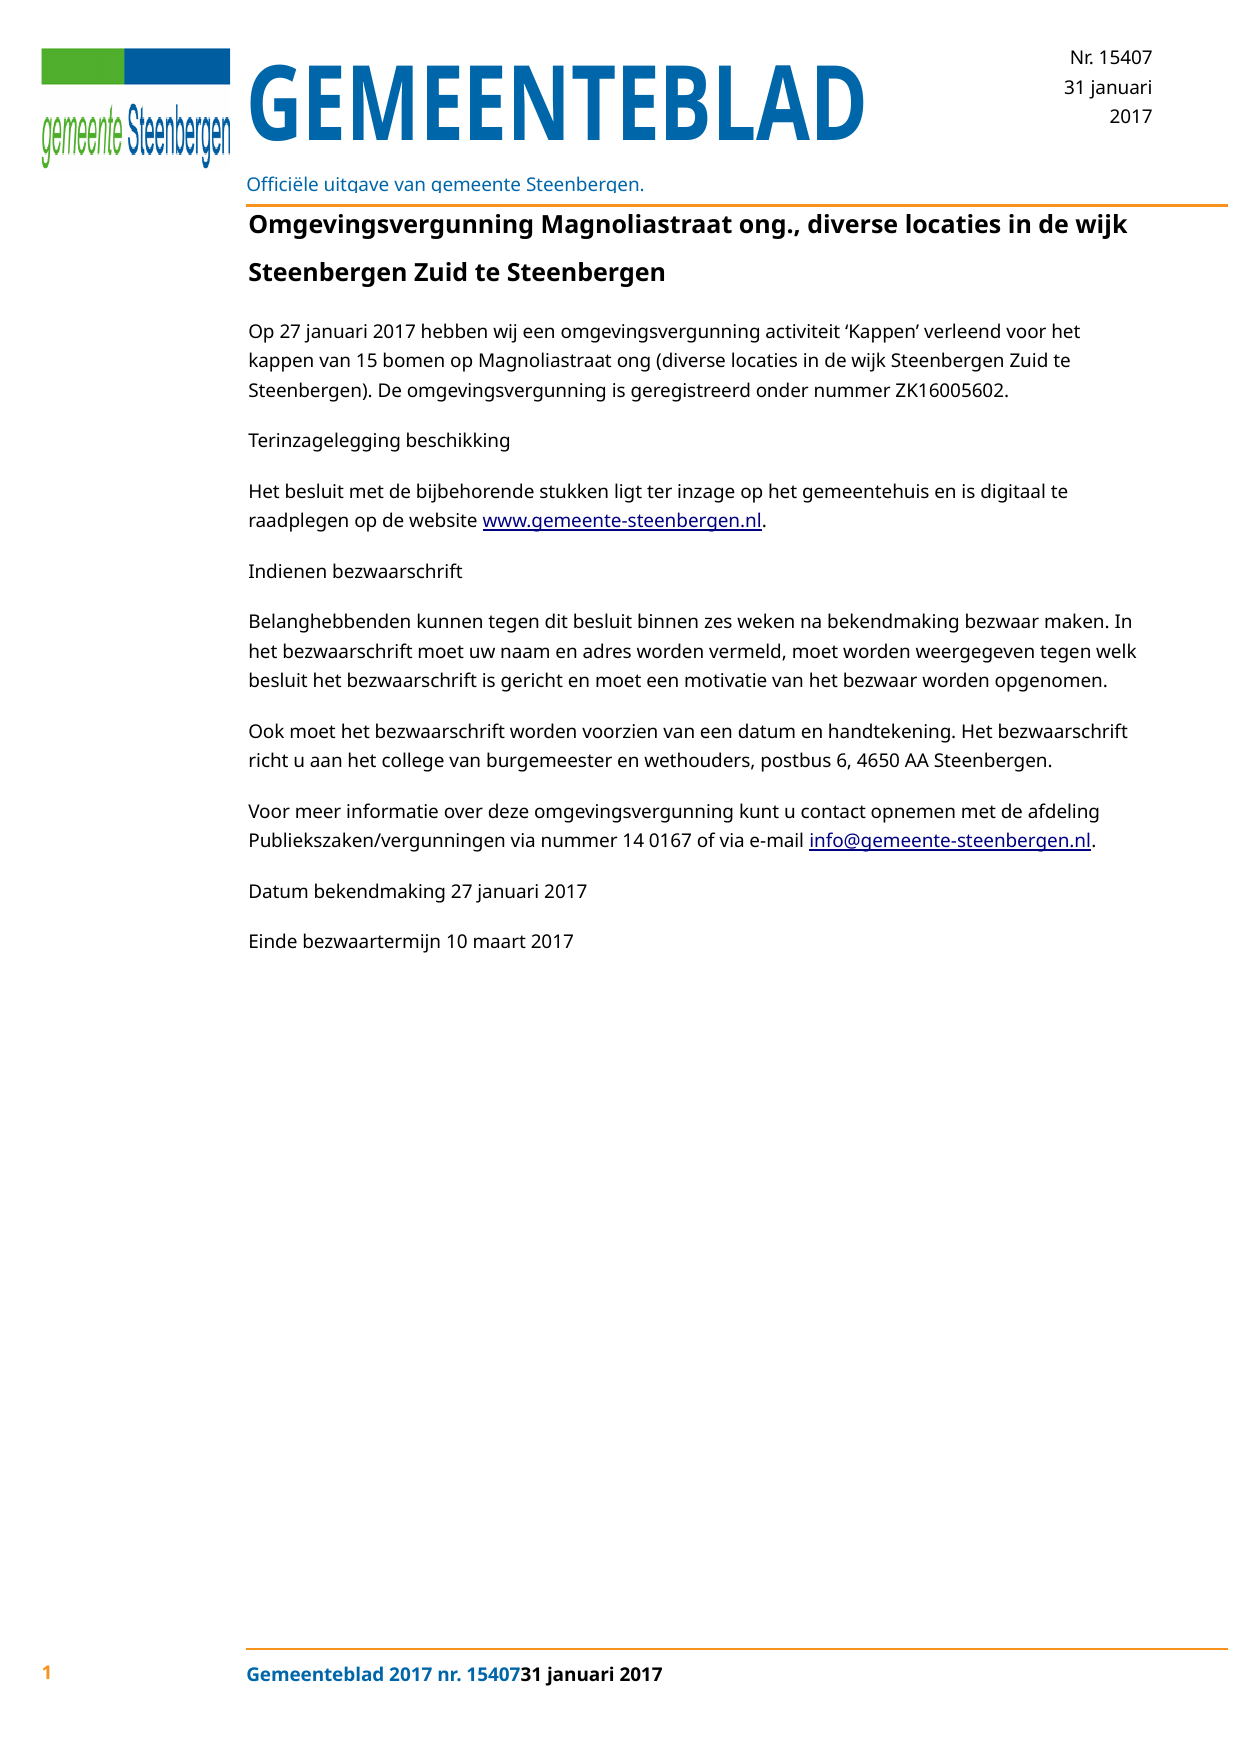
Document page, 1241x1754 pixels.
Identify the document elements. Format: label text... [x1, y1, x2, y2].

text Op 27 januari 2017 hebben wij een omgevingsvergunning activiteit ‘Kappen’ verleend voor het kappen van 15 bomen op Magnoliastraat ong (diverse locaties in de wijk Steenbergen Zuid te Steenbergen). De omgevingsvergunning is geregistreerd onder nummer ZK16005602. [248, 318, 1152, 403]
text Voor meer informatie over deze omgevingsvergunning kunt u contact opnemen met de afdeling Publiekszaken/vergunningen via nummer 14 0167 of via e-mail info@gemeente-steenbergen.nl. [248, 798, 1152, 853]
text Einde bezwaartermijn 10 maart 2017 [248, 928, 1152, 954]
picture [41, 47, 231, 172]
text Belanghebbenden kunnen tegen dit besluit binnen zes weken na bekendmaking bezwaar maken. In het bezwaarschrift moet uw naam en adres worden vermeld, moet worden weergegeven tegen welk besluit het bezwaarschrift is gericht en moet een motivatie van het bezwaar worden opgenomen. [248, 608, 1152, 693]
text Omgevingsvergunning Magnoliastraat ong., diverse locaties in de wijk Steenbergen Zuid te Steenbergen [248, 207, 1152, 288]
text Terinzagelegging beschikking [248, 427, 1152, 453]
text Het besluit met de bijbehorende stukken ligt ter inzage op het gemeentehuis en is digitaal te raadplegen op de website www.gemeente-steenbergen.nl. [248, 478, 1152, 533]
text Indienen bezwaarschrift [248, 558, 1152, 584]
text Ook moet het bezwaarschrift worden voorzien van een datum en handtekening. Het bezwaarschrift richt u aan het college van burgemeester en wethouders, postbus 6, 4650 AA Steenbergen. [248, 718, 1152, 773]
text Datum bekendmaking 27 januari 2017 [248, 878, 1152, 904]
